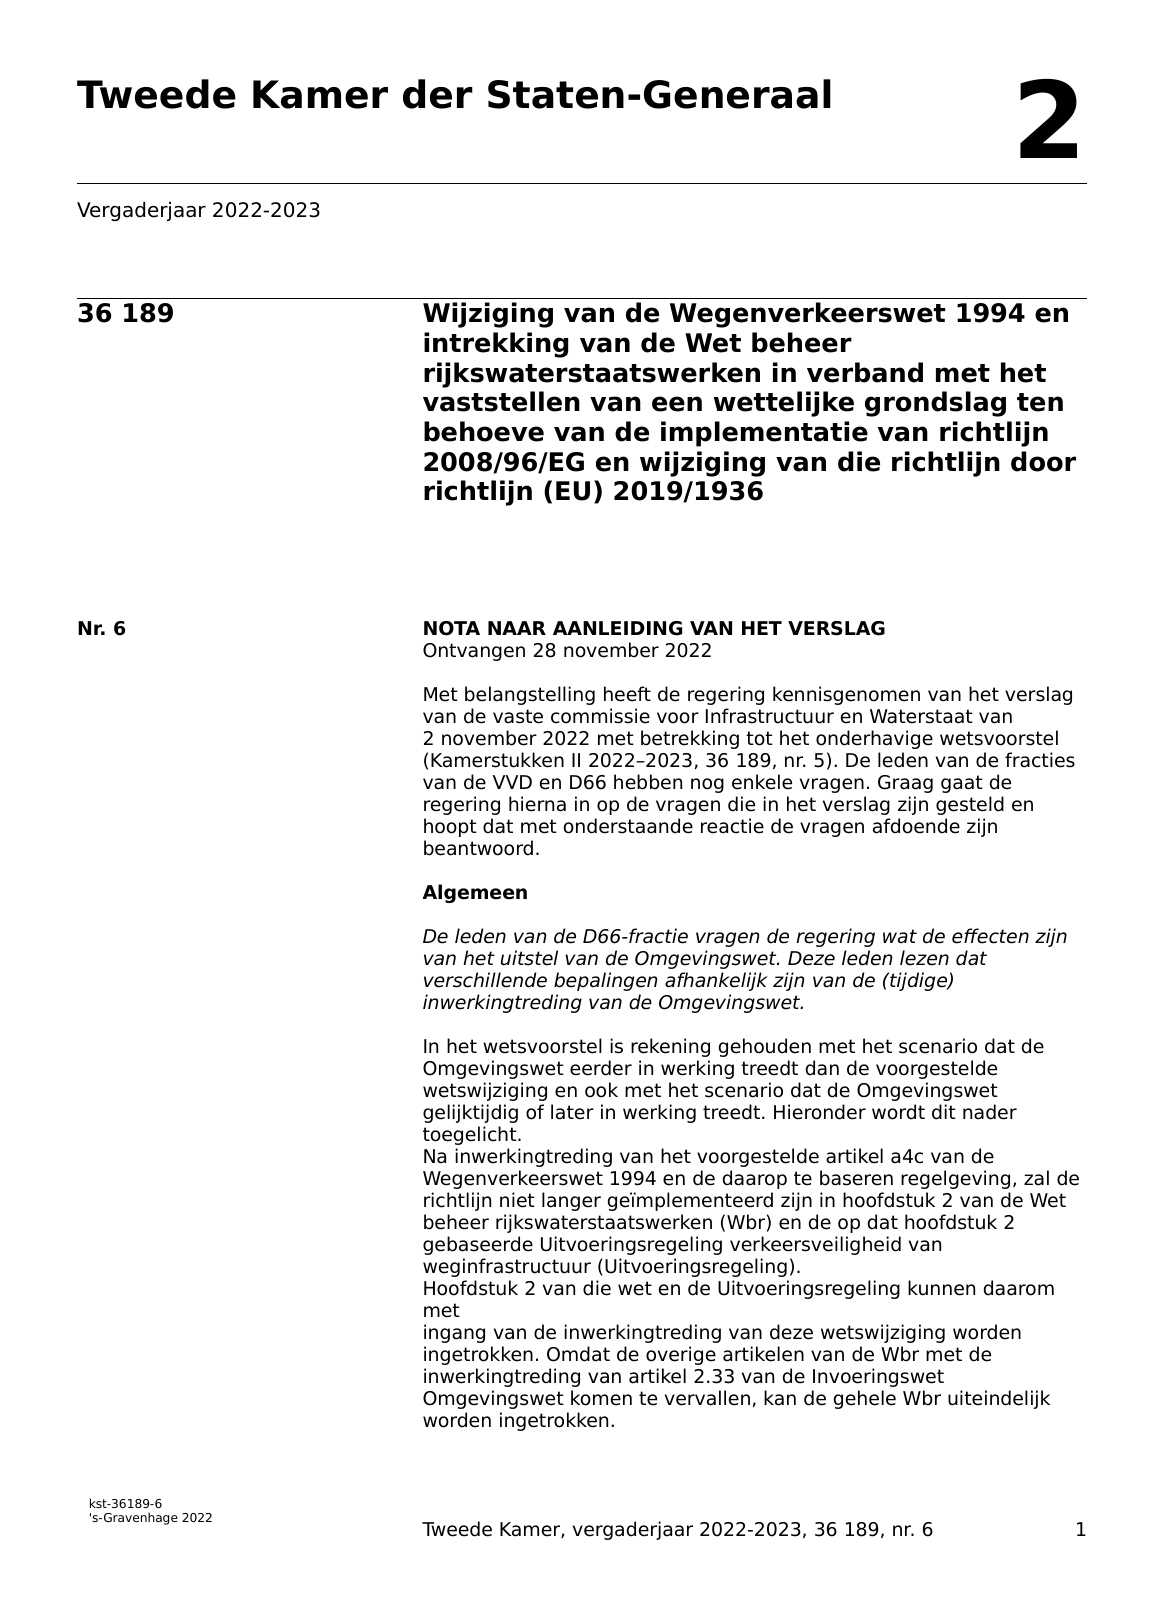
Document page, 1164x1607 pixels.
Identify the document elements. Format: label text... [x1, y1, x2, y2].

text 's-Gravenhage 2022 [88, 1511, 323, 1525]
subtitle Nr. 6 NOTA NAAR AANLEIDING VAN HET VERSLAG [77, 618, 1087, 640]
text kst-36189-6 [88, 1497, 323, 1511]
table_header Tweede Kamer der Staten-Generaal [77, 59, 886, 183]
text ingang van de inwerkingtreding van deze wetswijziging worden ingetrokken. Omdat de overige artikelen van de Wbr met de inwerkingtreding van artikel 2.33 van de Invoeringswet Omgevingswet komen te vervallen, kan de gehele Wbr uiteindelijk worden ingetrokken. [422, 1322, 1087, 1432]
text Ontvangen 28 november 2022 [422, 640, 1087, 662]
table_header 2 [886, 59, 1087, 183]
text De leden van de D66-fractie vragen de regering wat de effecten zijn van het uitstel van de Omgevingswet. Deze leden lezen dat verschillende bepalingen afhankelijk zijn van de (tijdige) inwerkingtreding van de Omgevingswet. [422, 926, 1087, 1014]
table_cell Vergaderjaar 2022-2023 [77, 184, 1087, 298]
text In het wetsvoorstel is rekening gehouden met het scenario dat de Omgevingswet eerder in werking treedt dan de voorgestelde wetswijziging en ook met het scenario dat de Omgevingswet gelijktijdig of later in werking treedt. Hieronder wordt dit nader toegelicht. [422, 1036, 1087, 1146]
text Hoofdstuk 2 van die wet en de Uitvoeringsregeling kunnen daarom met [422, 1278, 1087, 1322]
text Na inwerkingtreding van het voorgestelde artikel a4c van de Wegenverkeerswet 1994 en de daarop te baseren regelgeving, zal de richtlijn niet langer geïmplementeerd zijn in hoofdstuk 2 van de Wet beheer rijkswaterstaatswerken (Wbr) en de op dat hoofdstuk 2 gebaseerde Uitvoeringsregeling verkeersveiligheid van weginfrastructuur (Uitvoeringsregeling). [422, 1146, 1087, 1278]
subtitle Algemeen [422, 882, 1087, 904]
text Met belangstelling heeft de regering kennisgenomen van het verslag van de vaste commissie voor Infrastructuur en Waterstaat van 2 november 2022 met betrekking tot het onderhavige wetsvoorstel (Kamerstukken II 2022–2023, 36 189, nr. 5). De leden van de fracties van de VVD en D66 hebben nog enkele vragen. Graag gaat de regering hierna in op de vragen die in het verslag zijn gesteld en hoopt dat met onderstaande reactie de vragen afdoende zijn beantwoord. [422, 684, 1087, 860]
subtitle 36 189 Wijziging van de Wegenverkeerswet 1994 en intrekking van de Wet beheer rijkswaterstaatswerken in verband met het vaststellen van een wettelijke grondslag ten behoeve van de implementatie van richtlijn 2008/96/EG en wijziging van die richtlijn door richtlijn (EU) 2019/1936 [77, 299, 1087, 507]
